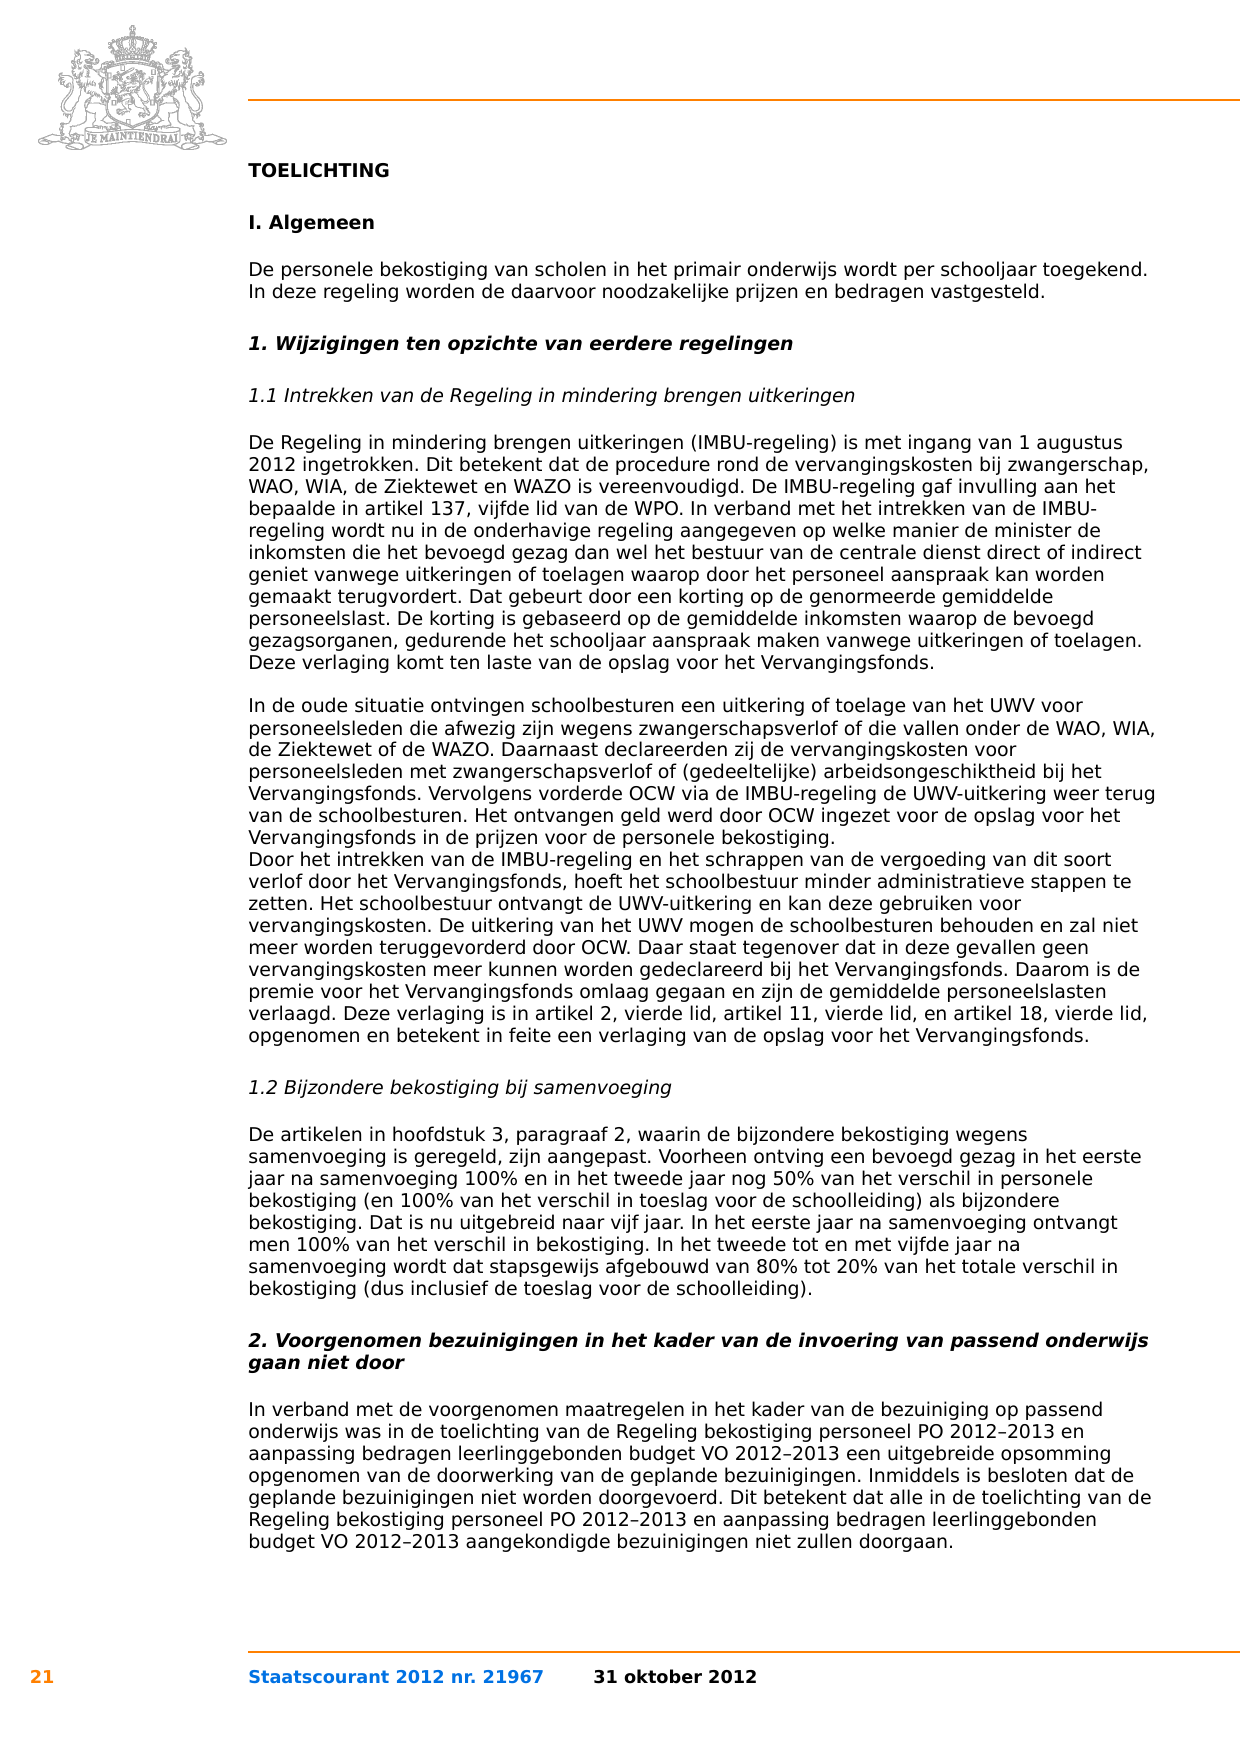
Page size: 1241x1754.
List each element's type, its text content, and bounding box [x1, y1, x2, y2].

text In verband met de voorgenomen maatregelen in het kader van de bezuiniging op passend onderwijs was in de toelichting van de Regeling bekostiging personeel PO 2012–2013 en aanpassing bedragen leerlinggebonden budget VO 2012–2013 een uitgebreide opsomming opgenomen van de doorwerking van de geplande bezuinigingen. Inmiddels is besloten dat de geplande bezuinigingen niet worden doorgevoerd. Dit betekent dat alle in de toelichting van de Regeling bekostiging personeel PO 2012–2013 en aanpassing bedragen leerlinggebonden budget VO 2012–2013 aangekondigde bezuinigingen niet zullen doorgaan. [248, 1399, 1163, 1553]
text In de oude situatie ontvingen schoolbesturen een uitkering of toelage van het UWV voor personeelsleden die afwezig zijn wegens zwangerschapsverlof of die vallen onder de WAO, WIA, de Ziektewet of de WAZO. Daarnaast declareerden zij de vervangingskosten voor personeelsleden met zwangerschapsverlof of (gedeeltelijke) arbeidsongeschiktheid bij het Vervangingsfonds. Vervolgens vorderde OCW via de IMBU-regeling de UWV-uitkering weer terug van de schoolbesturen. Het ontvangen geld werd door OCW ingezet voor de opslag voor het Vervangingsfonds in de prijzen voor de personele bekostiging. [248, 695, 1163, 849]
subtitle 1. Wijzigingen ten opzichte van eerdere regelingen [248, 333, 1163, 355]
subtitle I. Algemeen [248, 212, 1163, 234]
picture [38, 25, 227, 150]
text De artikelen in hoofdstuk 3, paragraaf 2, waarin de bijzondere bekostiging wegens samenvoeging is geregeld, zijn aangepast. Voorheen ontving een bevoegd gezag in het eerste jaar na samenvoeging 100% en in het tweede jaar nog 50% van het verschil in personele bekostiging (en 100% van het verschil in toeslag voor de schoolleiding) als bijzondere bekostiging. Dat is nu uitgebreid naar vijf jaar. In het eerste jaar na samenvoeging ontvangt men 100% van het verschil in bekostiging. In het tweede tot en met vijfde jaar na samenvoeging wordt dat stapsgewijs afgebouwd van 80% tot 20% van het totale verschil in bekostiging (dus inclusief de toeslag voor de schoolleiding). [248, 1124, 1163, 1300]
text Door het intrekken van de IMBU-regeling en het schrappen van de vergoeding van dit soort verlof door het Vervangingsfonds, hoeft het schoolbestuur minder administratieve stappen te zetten. Het schoolbestuur ontvangt de UWV-uitkering en kan deze gebruiken voor vervangingskosten. De uitkering van het UWV mogen de schoolbesturen behouden en zal niet meer worden teruggevorderd door OCW. Daar staat tegenover dat in deze gevallen geen vervangingskosten meer kunnen worden gedeclareerd bij het Vervangingsfonds. Daarom is de premie voor het Vervangingsfonds omlaag gegaan en zijn de gemiddelde personeelslasten verlaagd. Deze verlaging is in artikel 2, vierde lid, artikel 11, vierde lid, en artikel 18, vierde lid, opgenomen en betekent in feite een verlaging van de opslag voor het Vervangingsfonds. [248, 849, 1163, 1047]
subtitle TOELICHTING [248, 160, 1163, 182]
subtitle 2. Voorgenomen bezuinigingen in het kader van de invoering van passend onderwijs gaan niet door [248, 1330, 1163, 1374]
subtitle 1.1 Intrekken van de Regeling in mindering brengen uitkeringen [248, 385, 1163, 407]
text De Regeling in mindering brengen uitkeringen (IMBU-regeling) is met ingang van 1 augustus 2012 ingetrokken. Dit betekent dat de procedure rond de vervangingskosten bij zwangerschap, WAO, WIA, de Ziektewet en WAZO is vereenvoudigd. De IMBU-regeling gaf invulling aan het bepaalde in artikel 137, vijfde lid van de WPO. In verband met het intrekken van de IMBU-regeling wordt nu in de onderhavige regeling aangegeven op welke manier de minister de inkomsten die het bevoegd gezag dan wel het bestuur van de centrale dienst direct of indirect geniet vanwege uitkeringen of toelagen waarop door het personeel aanspraak kan worden gemaakt terugvordert. Dat gebeurt door een korting op de genormeerde gemiddelde personeelslast. De korting is gebaseerd op de gemiddelde inkomsten waarop de bevoegd gezagsorganen, gedurende het schooljaar aanspraak maken vanwege uitkeringen of toelagen. Deze verlaging komt ten laste van de opslag voor het Vervangingsfonds. [248, 432, 1163, 673]
subtitle 1.2 Bijzondere bekostiging bij samenvoeging [248, 1077, 1163, 1099]
text De personele bekostiging van scholen in het primair onderwijs wordt per schooljaar toegekend. In deze regeling worden de daarvoor noodzakelijke prijzen en bedragen vastgesteld. [248, 259, 1163, 303]
